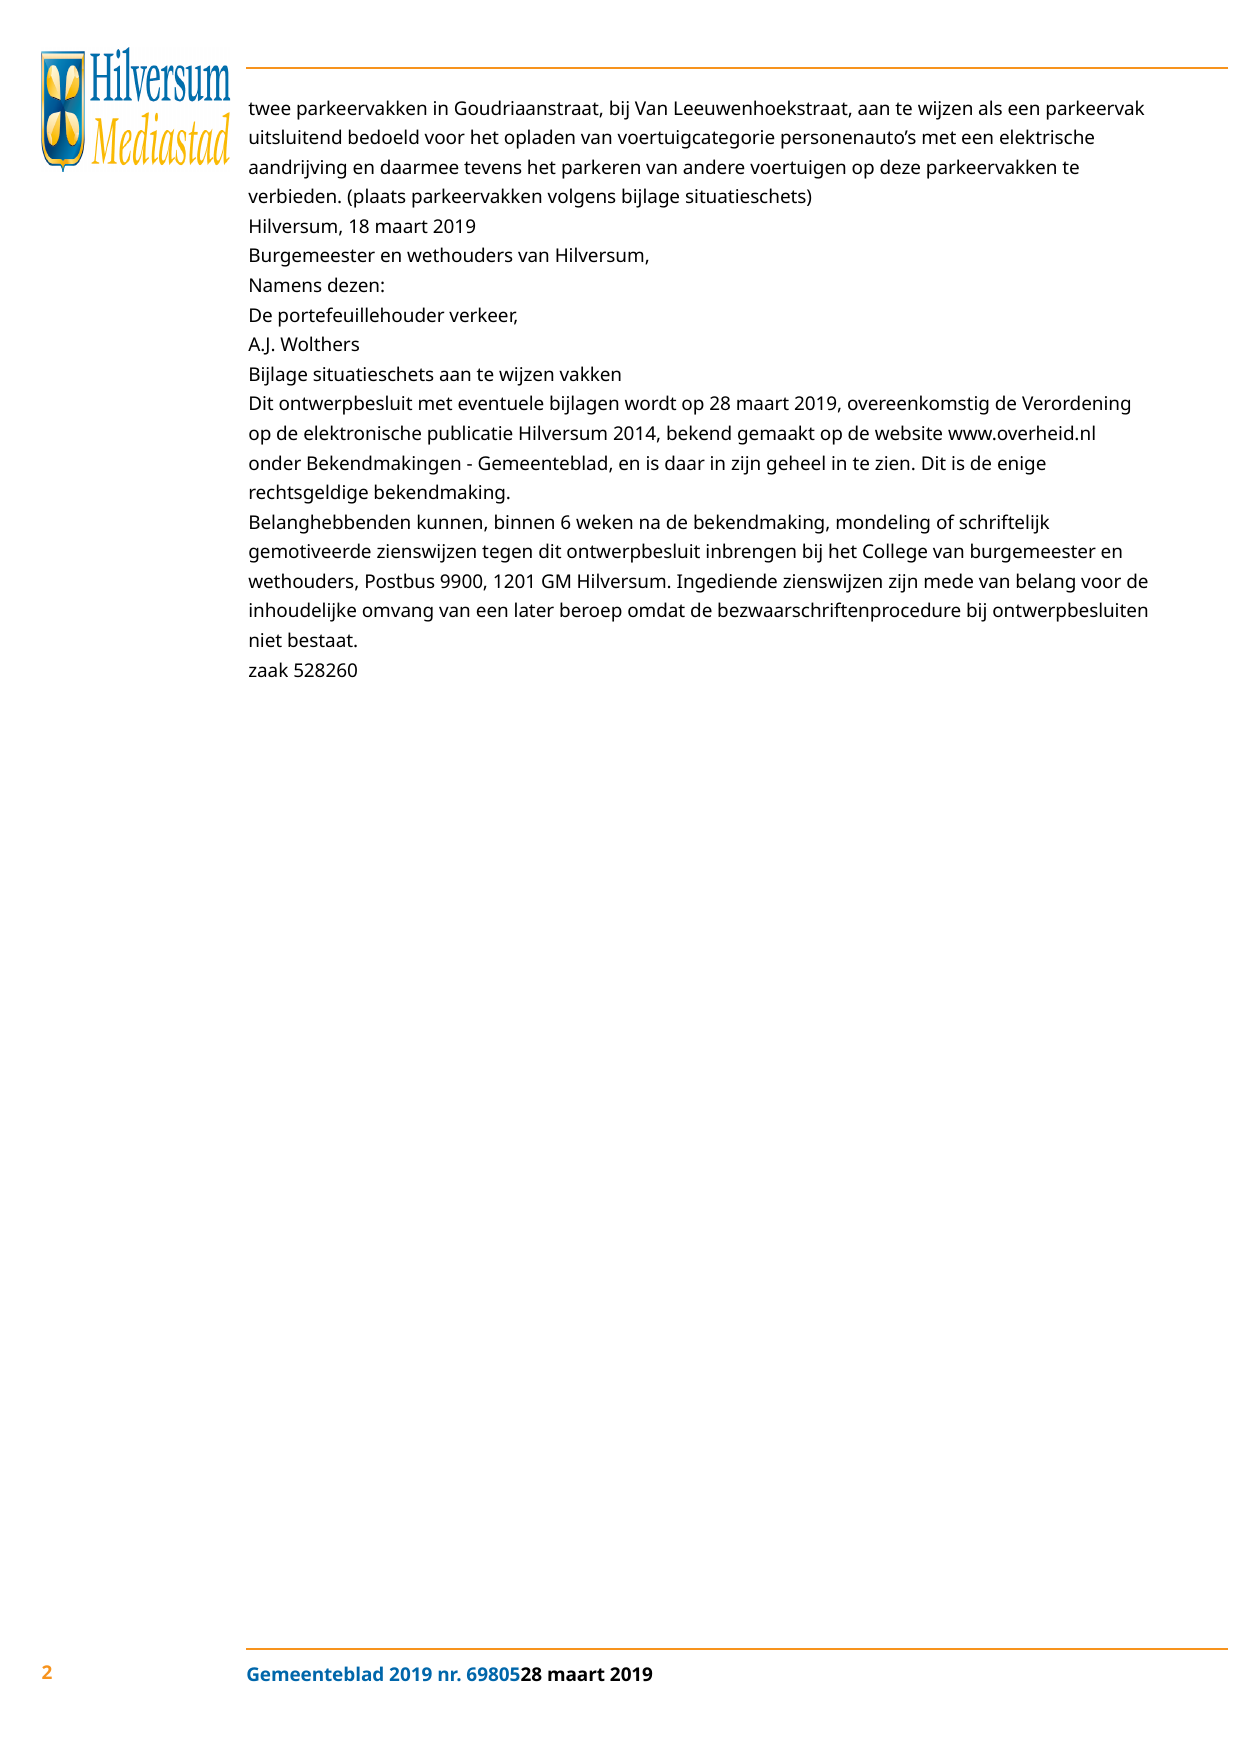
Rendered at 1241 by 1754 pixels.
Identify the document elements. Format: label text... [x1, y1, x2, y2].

text Bijlage situatieschets aan te wijzen vakken [248, 361, 1152, 387]
text Namens dezen: [248, 272, 1152, 298]
text Belanghebbenden kunnen, binnen 6 weken na de bekendmaking, mondeling of schriftelijk gemotiveerde zienswijzen tegen dit ontwerpbesluit inbrengen bij het College van burgemeester en wethouders, Postbus 9900, 1201 GM Hilversum. Ingediende zienswijzen zijn mede van belang voor de inhoudelijke omvang van een later beroep omdat de bezwaarschriftenprocedure bij ontwerpbesluiten niet bestaat. [248, 509, 1152, 653]
text A.J. Wolthers [248, 331, 1152, 357]
text zaak 528260 [248, 657, 1152, 683]
text twee parkeervakken in Goudriaanstraat, bij Van Leeuwenhoekstraat, aan te wijzen als een parkeervak uitsluitend bedoeld voor het opladen van voertuigcategorie personenauto’s met een elektrische aandrijving en daarmee tevens het parkeren van andere voertuigen op deze parkeervakken te verbieden. (plaats parkeervakken volgens bijlage situatieschets) [248, 95, 1152, 209]
picture [41, 47, 231, 172]
text Burgemeester en wethouders van Hilversum, [248, 243, 1152, 268]
text De portefeuillehouder verkeer, [248, 302, 1152, 328]
text Dit ontwerpbesluit met eventuele bijlagen wordt op 28 maart 2019, overeenkomstig de Verordening op de elektronische publicatie Hilversum 2014, bekend gemaakt op de website www.overheid.nl onder Bekendmakingen - Gemeenteblad, en is daar in zijn geheel in te zien. Dit is de enige rechtsgeldige bekendmaking. [248, 391, 1152, 505]
text Hilversum, 18 maart 2019 [248, 213, 1152, 239]
